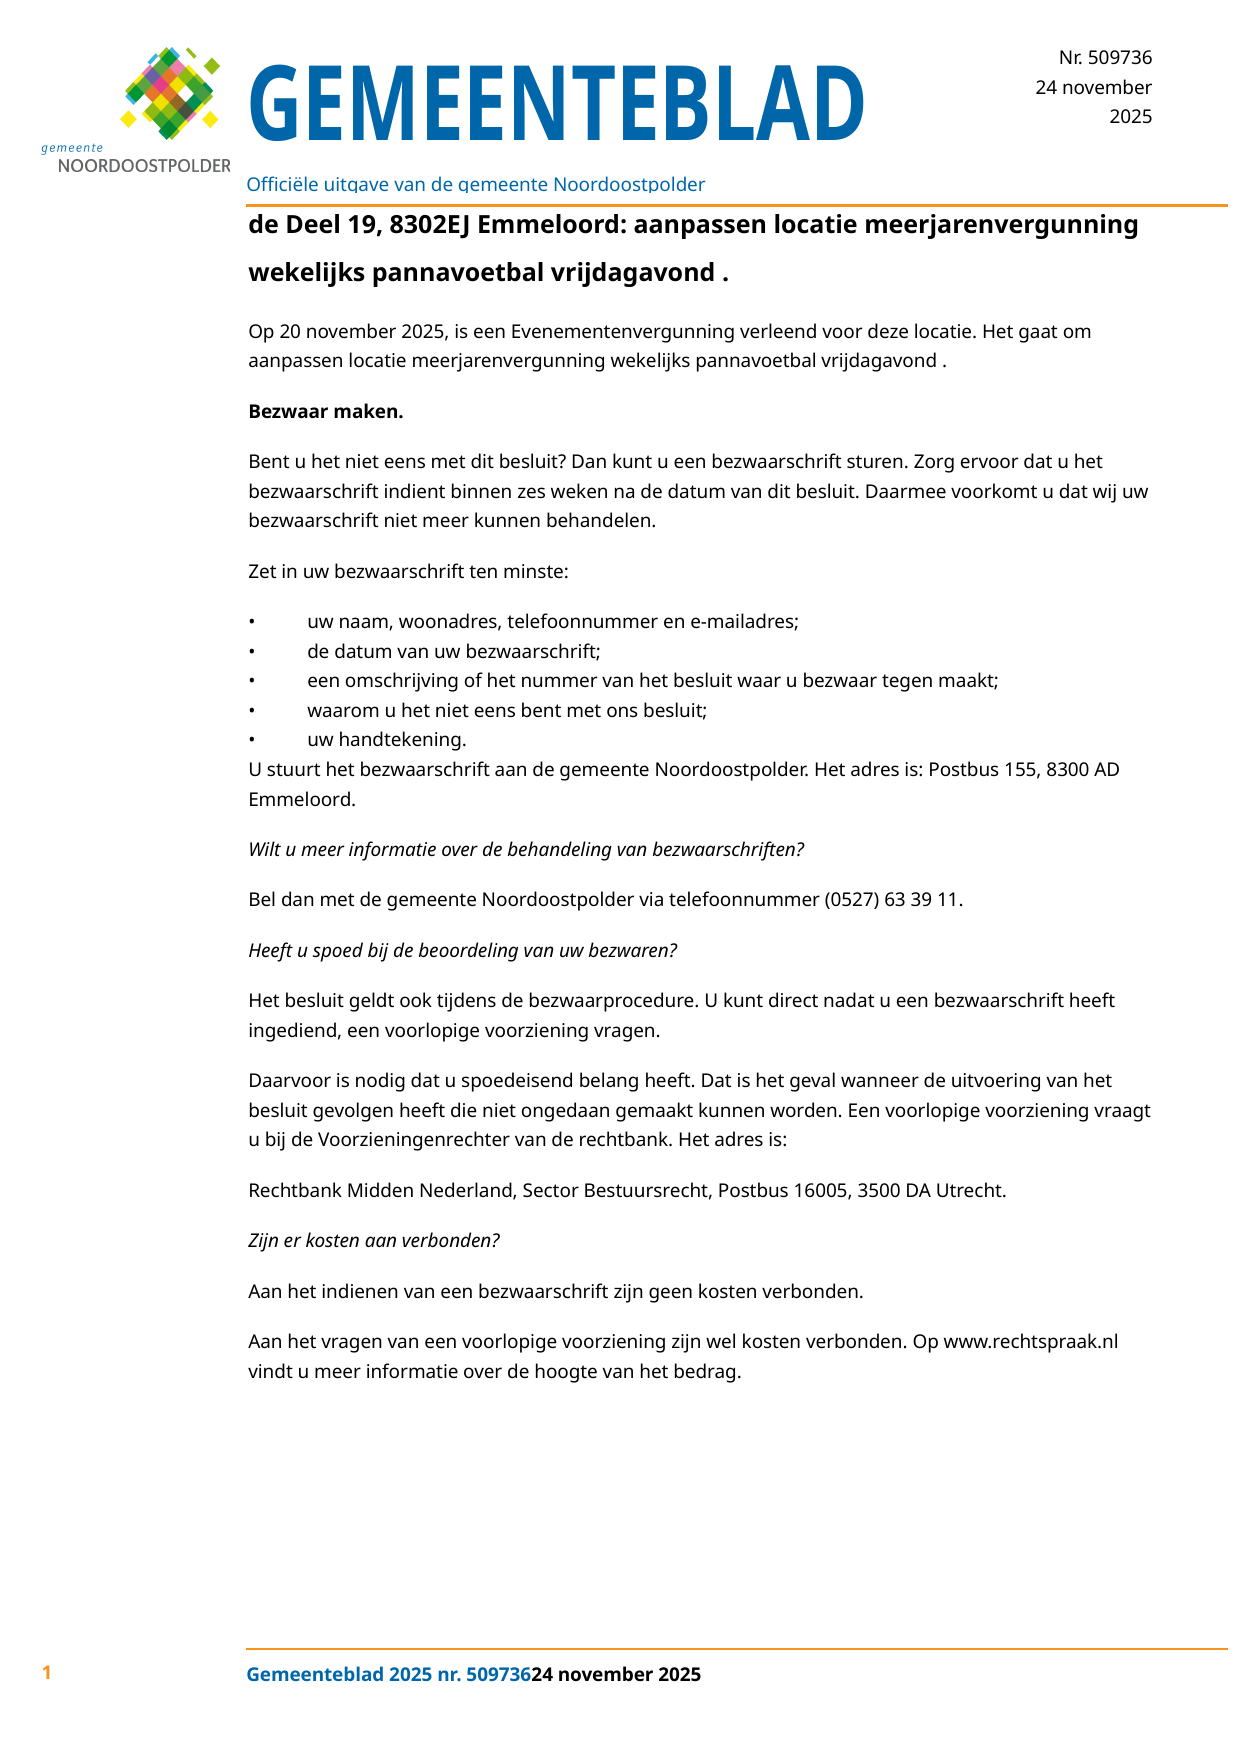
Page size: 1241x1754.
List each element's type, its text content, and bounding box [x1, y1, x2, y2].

text Zijn er kosten aan verbonden? [248, 1227, 1152, 1253]
list een omschrijving of het nummer van het besluit waar u bezwaar tegen maakt; [248, 667, 1152, 693]
list uw naam, woonadres, telefoonnummer en e-mailadres; [248, 608, 1152, 634]
text Rechtbank Midden Nederland, Sector Bestuursrecht, Postbus 16005, 3500 DA Utrecht. [248, 1177, 1152, 1203]
text U stuurt het bezwaarschrift aan de gemeente Noordoostpolder. Het adres is: Postbus 155, 8300 AD Emmeloord. [248, 756, 1152, 812]
text Zet in uw bezwaarschrift ten minste: [248, 558, 1152, 584]
text Aan het vragen van een voorlopige voorziening zijn wel kosten verbonden. Op www.rechtspraak.nl vindt u meer informatie over de hoogte van het bedrag. [248, 1328, 1152, 1384]
text Op 20 november 2025, is een Evenementenvergunning verleend voor deze locatie. Het gaat om aanpassen locatie meerjarenvergunning wekelijks pannavoetbal vrijdagavond . [248, 318, 1152, 373]
text Bel dan met de gemeente Noordoostpolder via telefoonnummer (0527) 63 39 11. [248, 887, 1152, 912]
text de Deel 19, 8302EJ Emmeloord: aanpassen locatie meerjarenvergunning wekelijks pannavoetbal vrijdagavond . [248, 207, 1152, 288]
list waarom u het niet eens bent met ons besluit; [248, 697, 1152, 723]
text Het besluit geldt ook tijdens de bezwaarprocedure. U kunt direct nadat u een bezwaarschrift heeft ingediend, een voorlopige voorziening vragen. [248, 987, 1152, 1043]
list de datum van uw bezwaarschrift; [248, 638, 1152, 664]
text Heeft u spoed bij de beoordeling van uw bezwaren? [248, 937, 1152, 963]
text Bent u het niet eens met dit besluit? Dan kunt u een bezwaarschrift sturen. Zorg ervoor dat u het bezwaarschrift indient binnen zes weken na de datum van dit besluit. Daarmee voorkomt u dat wij uw bezwaarschrift niet meer kunnen behandelen. [248, 448, 1152, 533]
text Bezwaar maken. [248, 398, 1152, 424]
list uw handtekening. [248, 727, 1152, 752]
text Wilt u meer informatie over de behandeling van bezwaarschriften? [248, 836, 1152, 862]
text Aan het indienen van een bezwaarschrift zijn geen kosten verbonden. [248, 1278, 1152, 1304]
text Daarvoor is nodig dat u spoedeisend belang heeft. Dat is het geval wanneer de uitvoering van het besluit gevolgen heeft die niet ongedaan gemaakt kunnen worden. Een voorlopige voorziening vraagt u bij de Voorzieningenrechter van de rechtbank. Het adres is: [248, 1067, 1152, 1152]
picture [41, 47, 231, 172]
